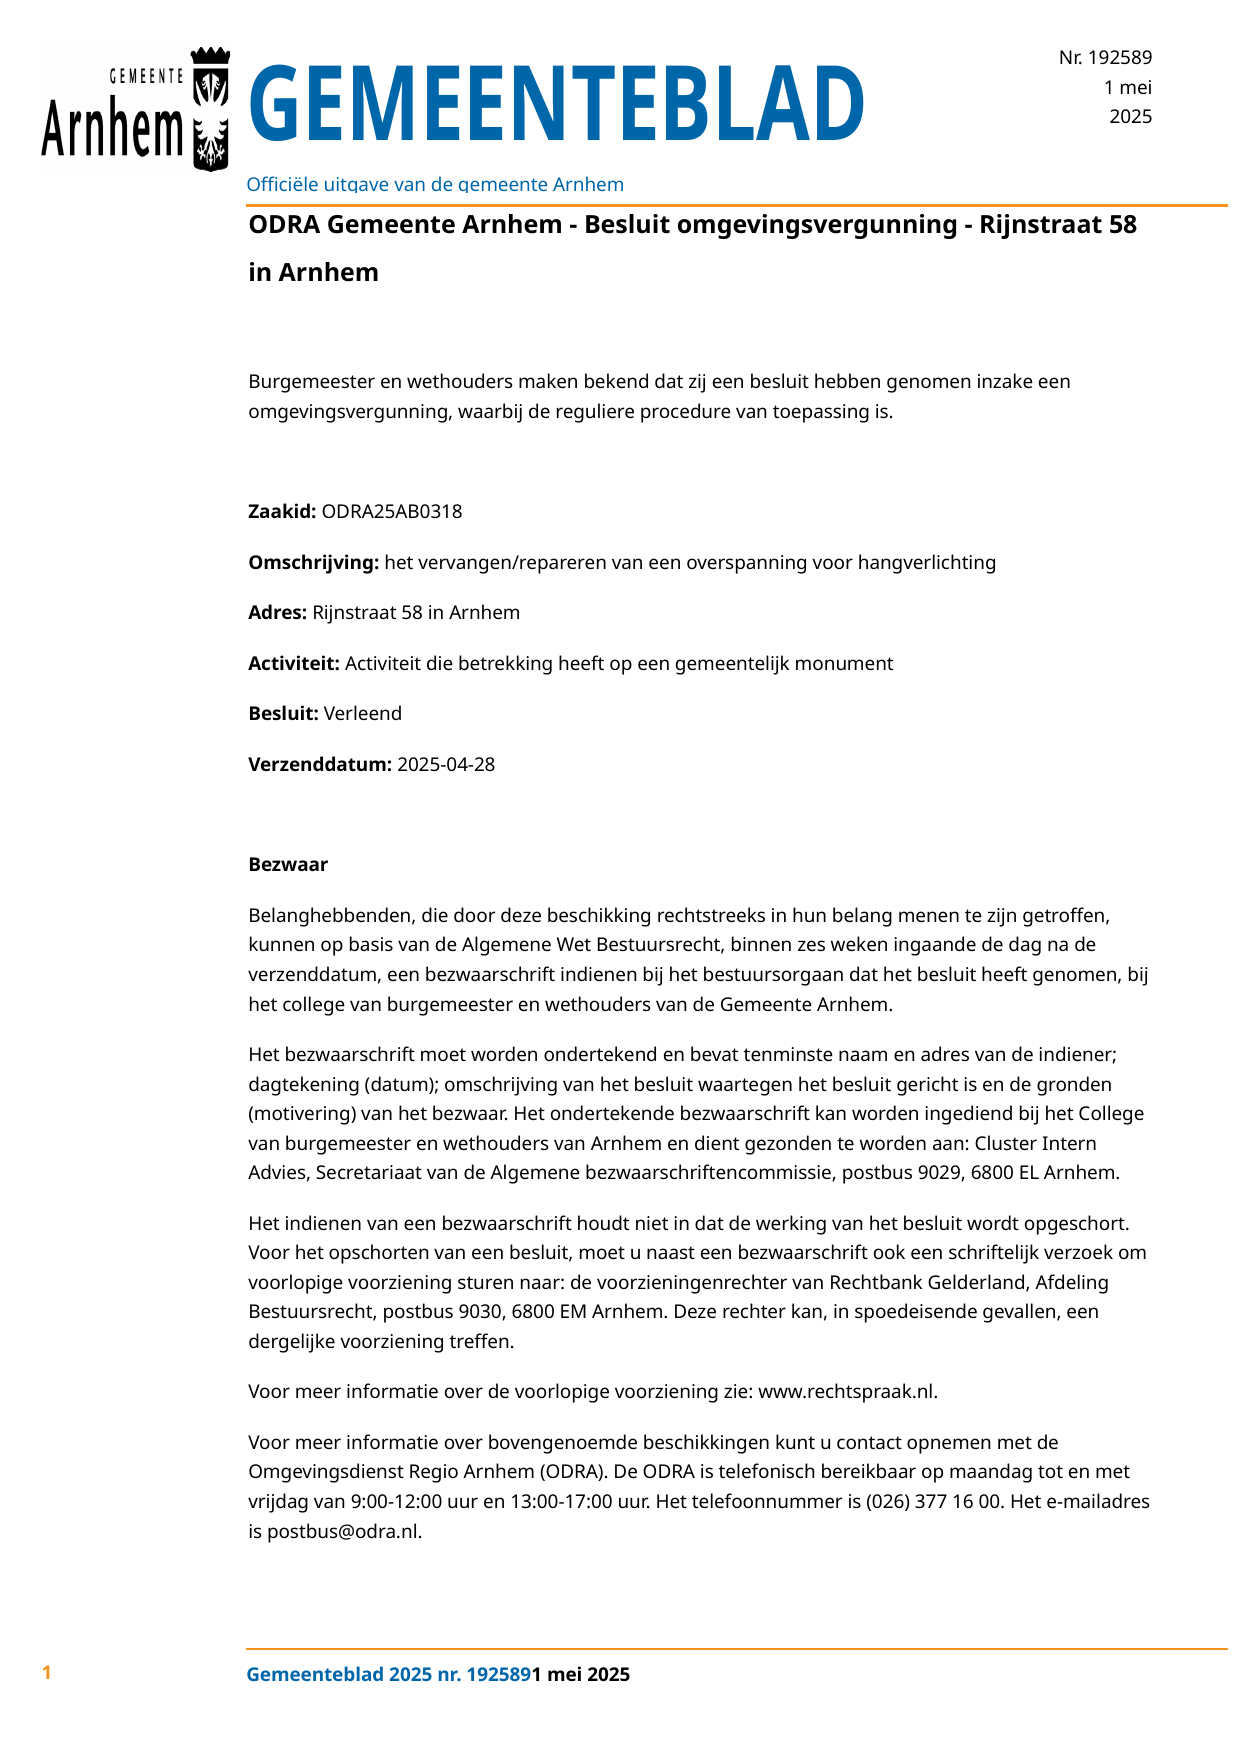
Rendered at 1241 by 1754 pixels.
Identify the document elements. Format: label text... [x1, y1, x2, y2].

text Besluit: Verleend [248, 700, 1152, 726]
text Adres: Rijnstraat 58 in Arnhem [248, 599, 1152, 625]
text Voor meer informatie over bovengenoemde beschikkingen kunt u contact opnemen met de Omgevingsdienst Regio Arnhem (ODRA). De ODRA is telefonisch bereikbaar op maandag tot en met vrijdag van 9:00-12:00 uur en 13:00-17:00 uur. Het telefoonnummer is (026) 377 16 00. Het e-mailadres is postbus@odra.nl. [248, 1429, 1152, 1544]
text Voor meer informatie over de voorlopige voorziening zie: www.rechtspraak.nl. [248, 1379, 1152, 1404]
text Belanghebbenden, die door deze beschikking rechtstreeks in hun belang menen te zijn getroffen, kunnen op basis van de Algemene Wet Bestuursrecht, binnen zes weken ingaande de dag na de verzenddatum, een bezwaarschrift indienen bij het bestuursorgaan dat het besluit heeft genomen, bij het college van burgemeester en wethouders van de Gemeente Arnhem. [248, 902, 1152, 1017]
text Het bezwaarschrift moet worden ondertekend en bevat tenminste naam en adres van de indiener; dagtekening (datum); omschrijving van het besluit waartegen het besluit gericht is en de gronden (motivering) van het bezwaar. Het ondertekende bezwaarschrift kan worden ingediend bij het College van burgemeester en wethouders van Arnhem en dient gezonden te worden aan: Cluster Intern Advies, Secretariaat van de Algemene bezwaarschriftencommissie, postbus 9029, 6800 EL Arnhem. [248, 1041, 1152, 1185]
text Verzenddatum: 2025-04-28 [248, 751, 1152, 777]
text Activiteit: Activiteit die betrekking heeft op een gemeentelijk monument [248, 650, 1152, 676]
picture [41, 47, 231, 172]
text Omschrijving: het vervangen/repareren van een overspanning voor hangverlichting [248, 549, 1152, 575]
text Bezwaar [248, 852, 1152, 877]
text Burgemeester en wethouders maken bekend dat zij een besluit hebben genomen inzake een omgevingsvergunning, waarbij de reguliere procedure van toepassing is. [248, 368, 1152, 424]
text Het indienen van een bezwaarschrift houdt niet in dat de werking van het besluit wordt opgeschort. Voor het opschorten van een besluit, moet u naast een bezwaarschrift ook een schriftelijk verzoek om voorlopige voorziening sturen naar: de voorzieningenrechter van Rechtbank Gelderland, Afdeling Bestuursrecht, postbus 9030, 6800 EM Arnhem. Deze rechter kan, in spoedeisende gevallen, een dergelijke voorziening treffen. [248, 1210, 1152, 1354]
text Zaakid: ODRA25AB0318 [248, 499, 1152, 524]
text ODRA Gemeente Arnhem - Besluit omgevingsvergunning - Rijnstraat 58 in Arnhem [248, 207, 1152, 288]
